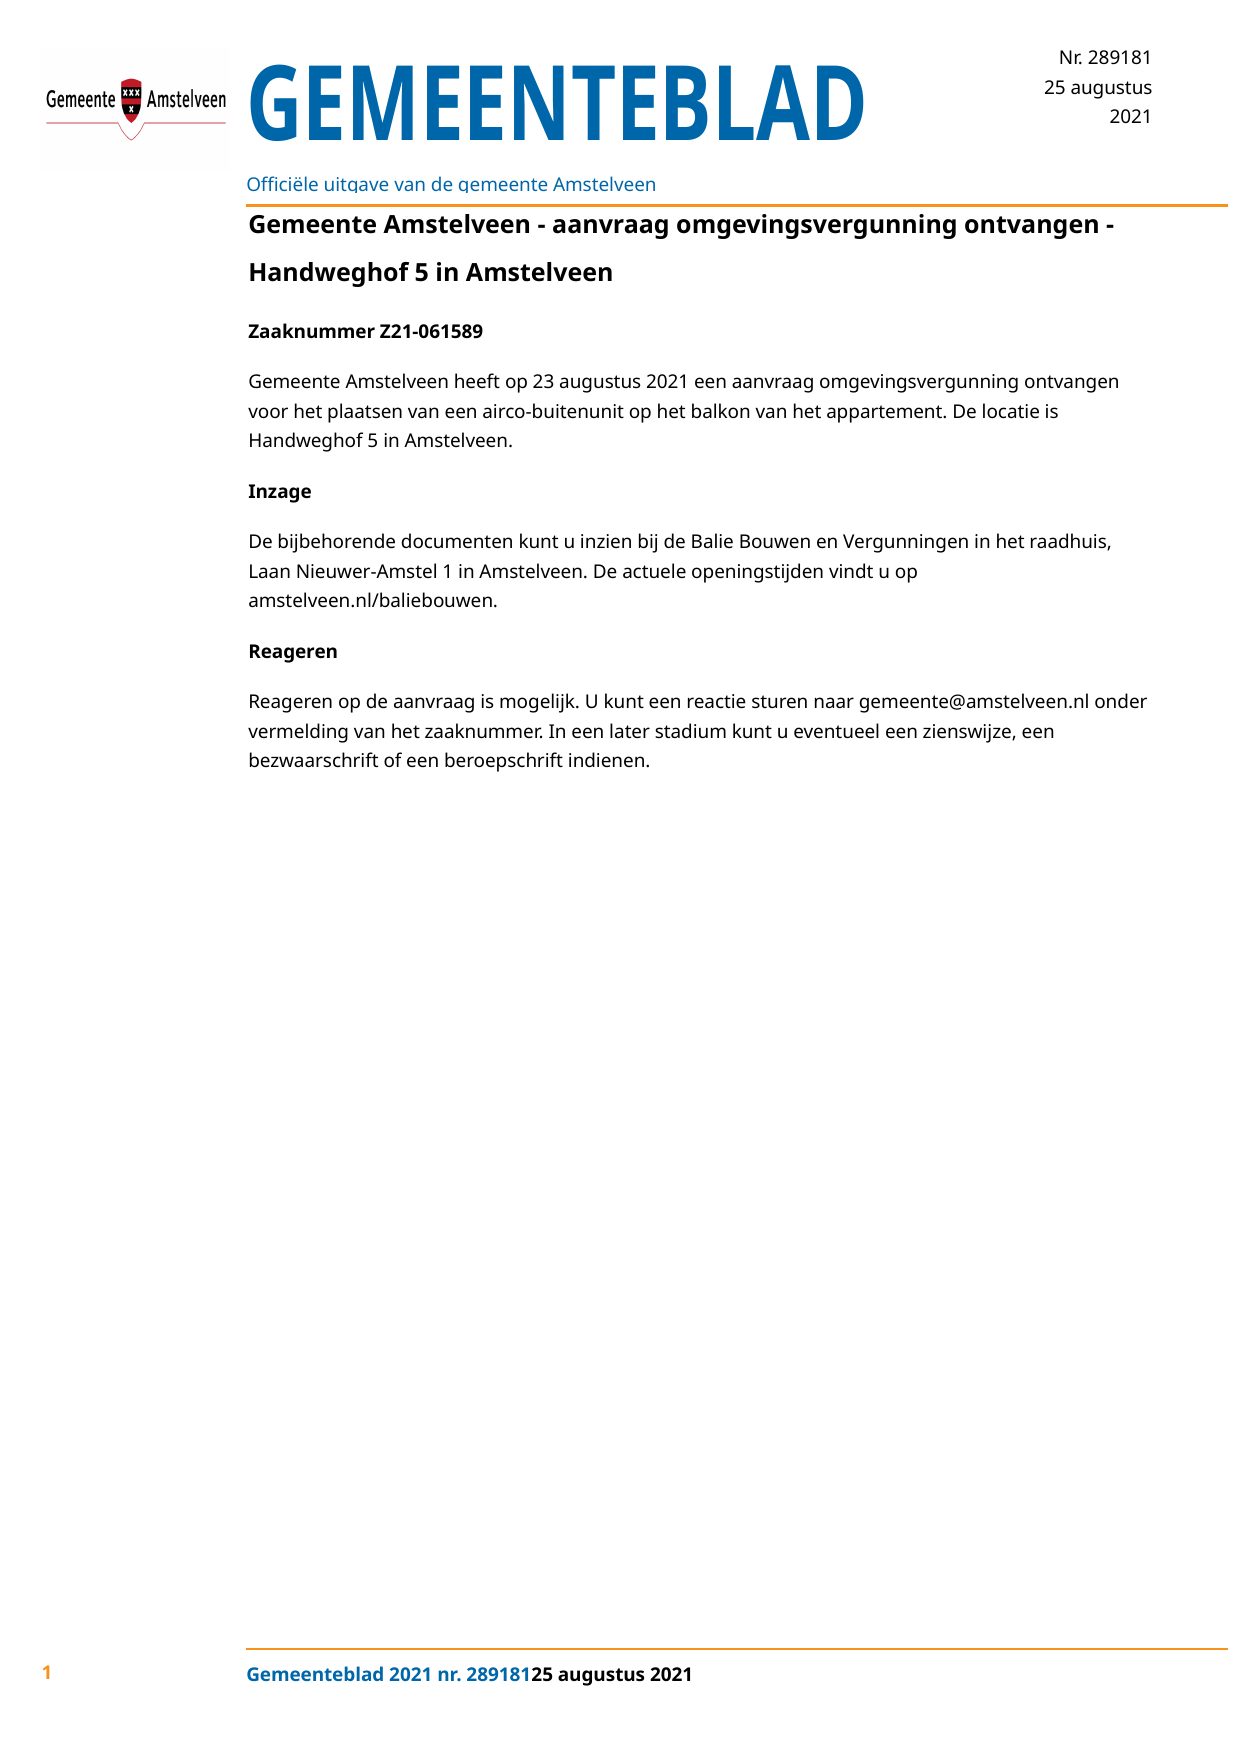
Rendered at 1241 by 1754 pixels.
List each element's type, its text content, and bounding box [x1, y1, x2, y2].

picture [41, 47, 231, 172]
text Reageren [248, 638, 1152, 664]
text De bijbehorende documenten kunt u inzien bij de Balie Bouwen en Vergunningen in het raadhuis, Laan Nieuwer-Amstel 1 in Amstelveen. De actuele openingstijden vindt u op amstelveen.nl/baliebouwen. [248, 528, 1152, 613]
text Gemeente Amstelveen - aanvraag omgevingsvergunning ontvangen - Handweghof 5 in Amstelveen [248, 207, 1152, 288]
text Reageren op de aanvraag is mogelijk. U kunt een reactie sturen naar gemeente@amstelveen.nl onder vermelding van het zaaknummer. In een later stadium kunt u eventueel een zienswijze, een bezwaarschrift of een beroepschrift indienen. [248, 688, 1152, 773]
text Gemeente Amstelveen heeft op 23 augustus 2021 een aanvraag omgevingsvergunning ontvangen voor het plaatsen van een airco-buitenunit op het balkon van het appartement. De locatie is Handweghof 5 in Amstelveen. [248, 368, 1152, 453]
text Inzage [248, 478, 1152, 504]
text Zaaknummer Z21-061589 [248, 318, 1152, 344]
